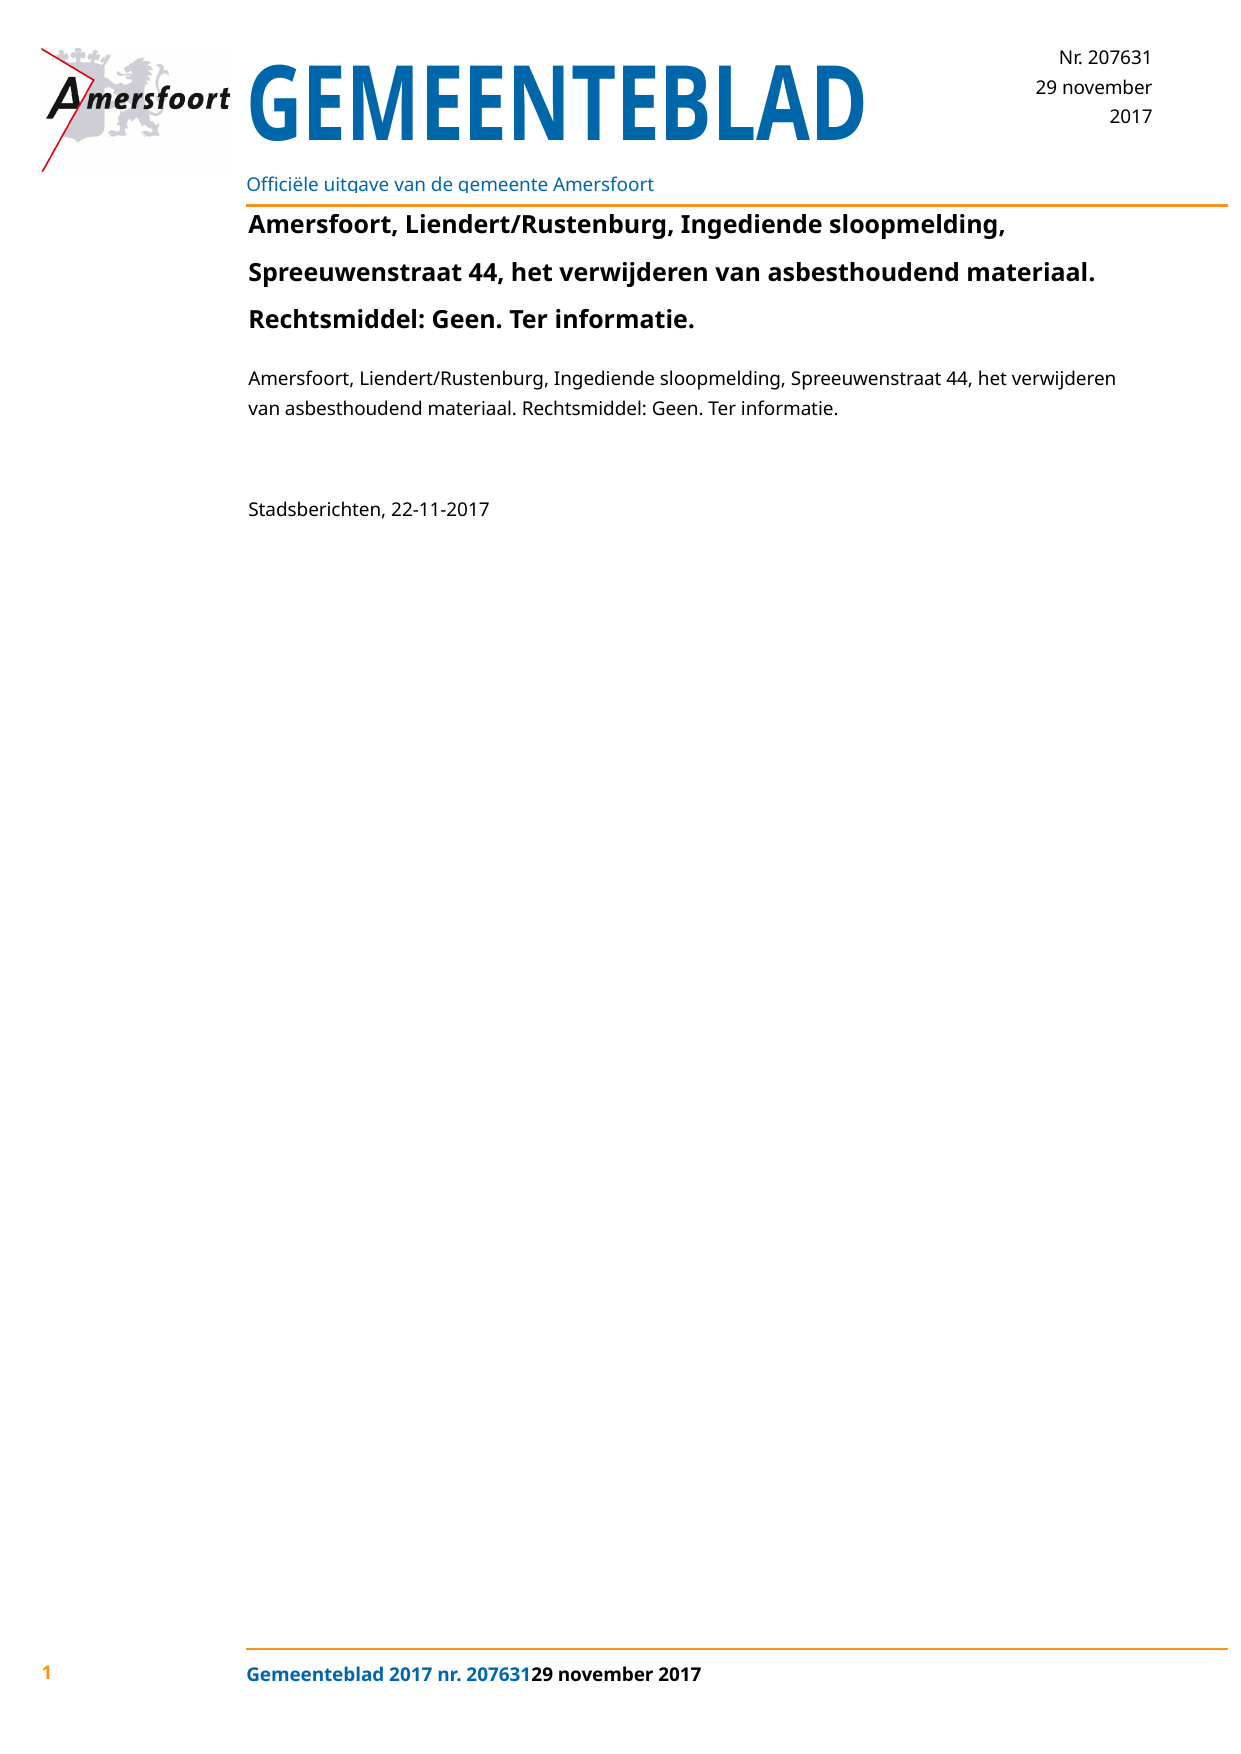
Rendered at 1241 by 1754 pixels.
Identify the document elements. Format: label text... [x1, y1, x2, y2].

text Amersfoort, Liendert/Rustenburg, Ingediende sloopmelding, Spreeuwenstraat 44, het verwijderen van asbesthoudend materiaal. Rechtsmiddel: Geen. Ter informatie. [248, 207, 1152, 336]
picture [41, 47, 231, 172]
text Amersfoort, Liendert/Rustenburg, Ingediende sloopmelding, Spreeuwenstraat 44, het verwijderen van asbesthoudend materiaal. Rechtsmiddel: Geen. Ter informatie. [248, 366, 1152, 421]
text Stadsberichten, 22-11-2017 [248, 496, 1152, 522]
